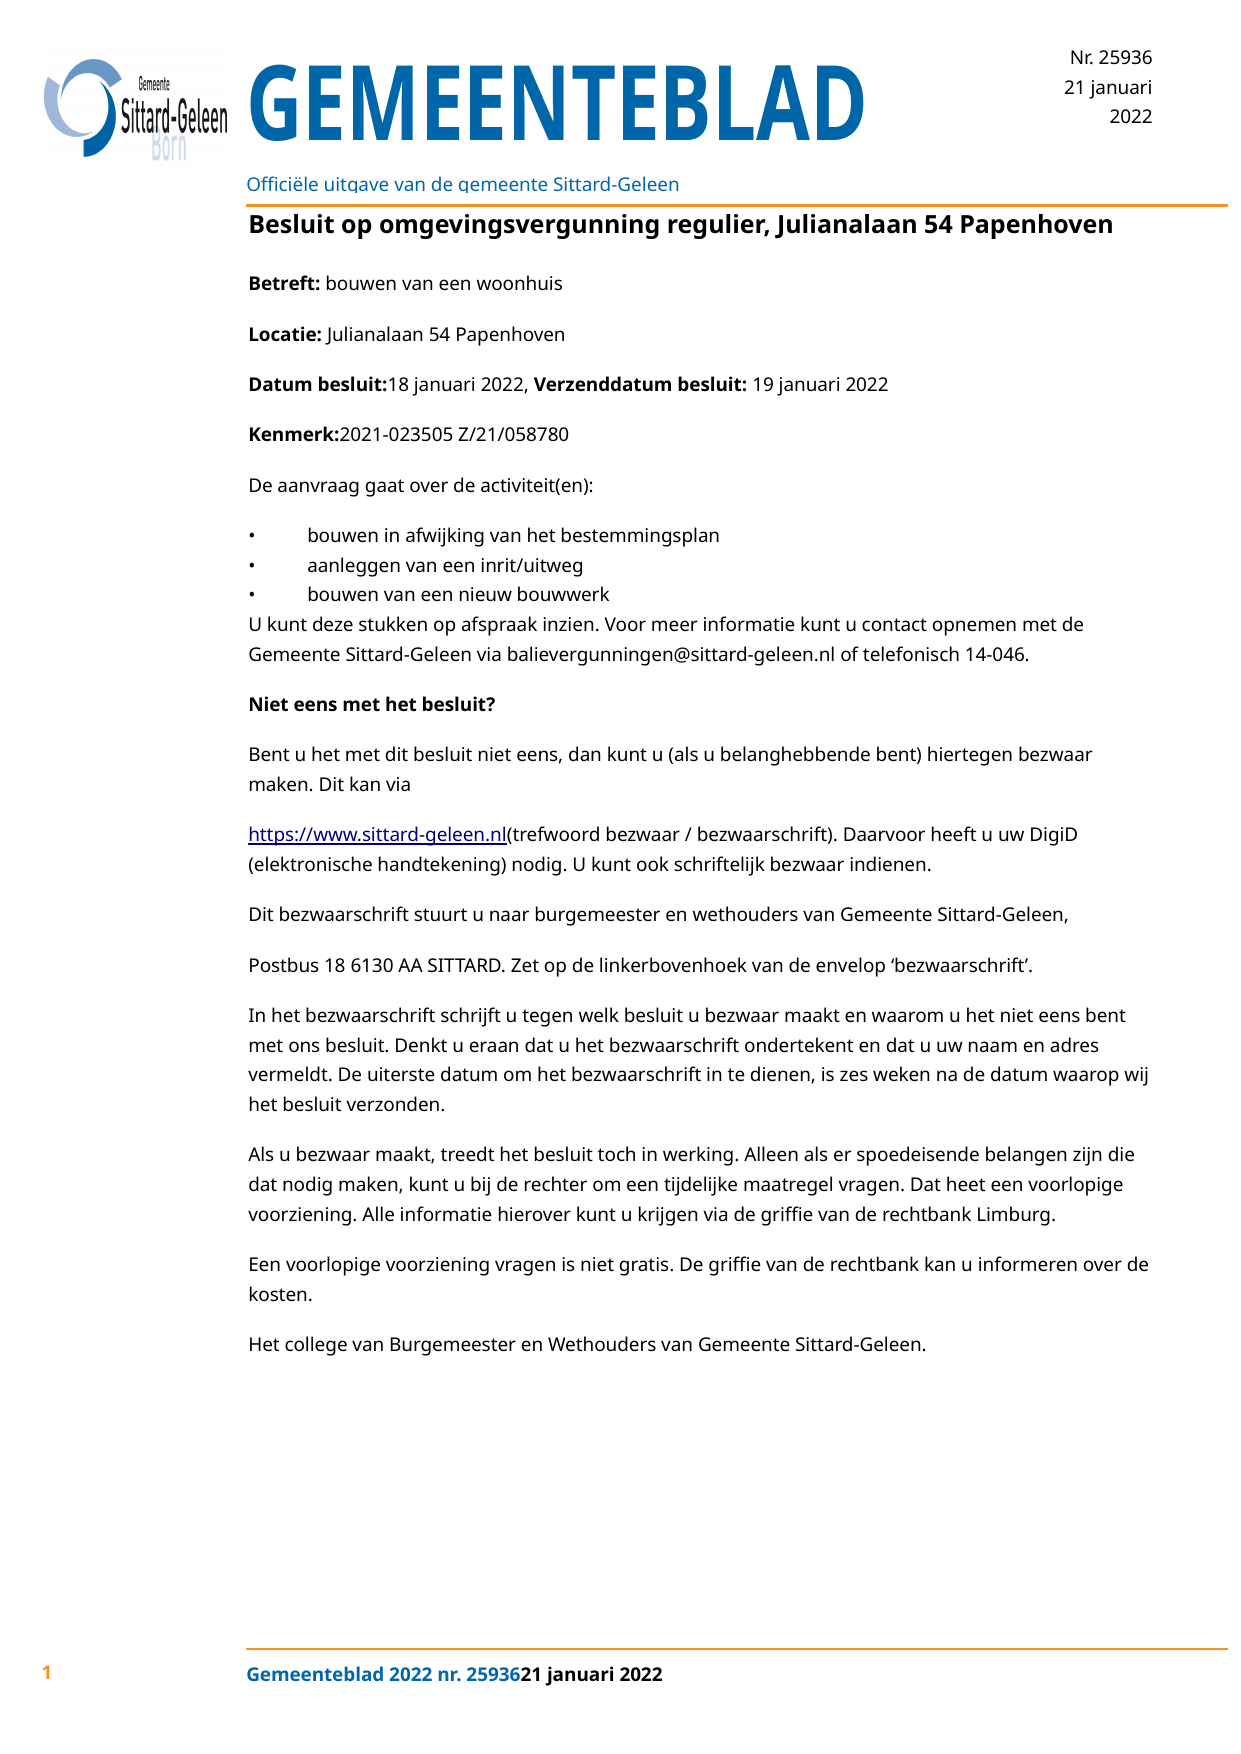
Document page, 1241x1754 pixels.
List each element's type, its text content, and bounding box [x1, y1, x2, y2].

text U kunt deze stukken op afspraak inzien. Voor meer informatie kunt u contact opnemen met de Gemeente Sittard-Geleen via balievergunningen@sittard-geleen.nl of telefonisch 14-046. [248, 611, 1152, 666]
text Dit bezwaarschrift stuurt u naar burgemeester en wethouders van Gemeente Sittard-Geleen, [248, 902, 1152, 927]
text Als u bezwaar maakt, treedt het besluit toch in werking. Alleen als er spoedeisende belangen zijn die dat nodig maken, kunt u bij de rechter om een tijdelijke maatregel vragen. Dat heet een voorlopige voorziening. Alle informatie hierover kunt u krijgen via de griffie van de rechtbank Limburg. [248, 1142, 1152, 1226]
text Niet eens met het besluit? [248, 691, 1152, 717]
text Het college van Burgemeester en Wethouders van Gemeente Sittard-Geleen. [248, 1331, 1152, 1357]
text Betreft: bouwen van een woonhuis [248, 270, 1152, 296]
text Datum besluit:18 januari 2022, Verzenddatum besluit: 19 januari 2022 [248, 371, 1152, 397]
list aanleggen van een inrit/uitweg [248, 552, 1152, 578]
list bouwen in afwijking van het bestemmingsplan [248, 522, 1152, 548]
picture [41, 47, 231, 172]
text Kenmerk:2021-023505 Z/21/058780 [248, 422, 1152, 447]
text Besluit op omgevingsvergunning regulier, Julianalaan 54 Papenhoven [248, 207, 1152, 241]
text Bent u het met dit besluit niet eens, dan kunt u (als u belanghebbende bent) hiertegen bezwaar maken. Dit kan via [248, 742, 1152, 797]
text https://www.sittard-geleen.nl(trefwoord bezwaar / bezwaarschrift). Daarvoor heeft u uw DigiD (elektronische handtekening) nodig. U kunt ook schriftelijk bezwaar indienen. [248, 822, 1152, 877]
text Locatie: Julianalaan 54 Papenhoven [248, 321, 1152, 346]
text In het bezwaarschrift schrijft u tegen welk besluit u bezwaar maakt en waarom u het niet eens bent met ons besluit. Denkt u eraan dat u het bezwaarschrift ondertekent en dat u uw naam en adres vermeldt. De uiterste datum om het bezwaarschrift in te dienen, is zes weken na de datum waarop wij het besluit verzonden. [248, 1002, 1152, 1117]
text De aanvraag gaat over de activiteit(en): [248, 472, 1152, 498]
text Een voorlopige voorziening vragen is niet gratis. De griffie van de rechtbank kan u informeren over de kosten. [248, 1251, 1152, 1306]
text Postbus 18 6130 AA SITTARD. Zet op de linkerbovenhoek van de envelop ‘bezwaarschrift’. [248, 952, 1152, 978]
list bouwen van een nieuw bouwwerk [248, 582, 1152, 607]
